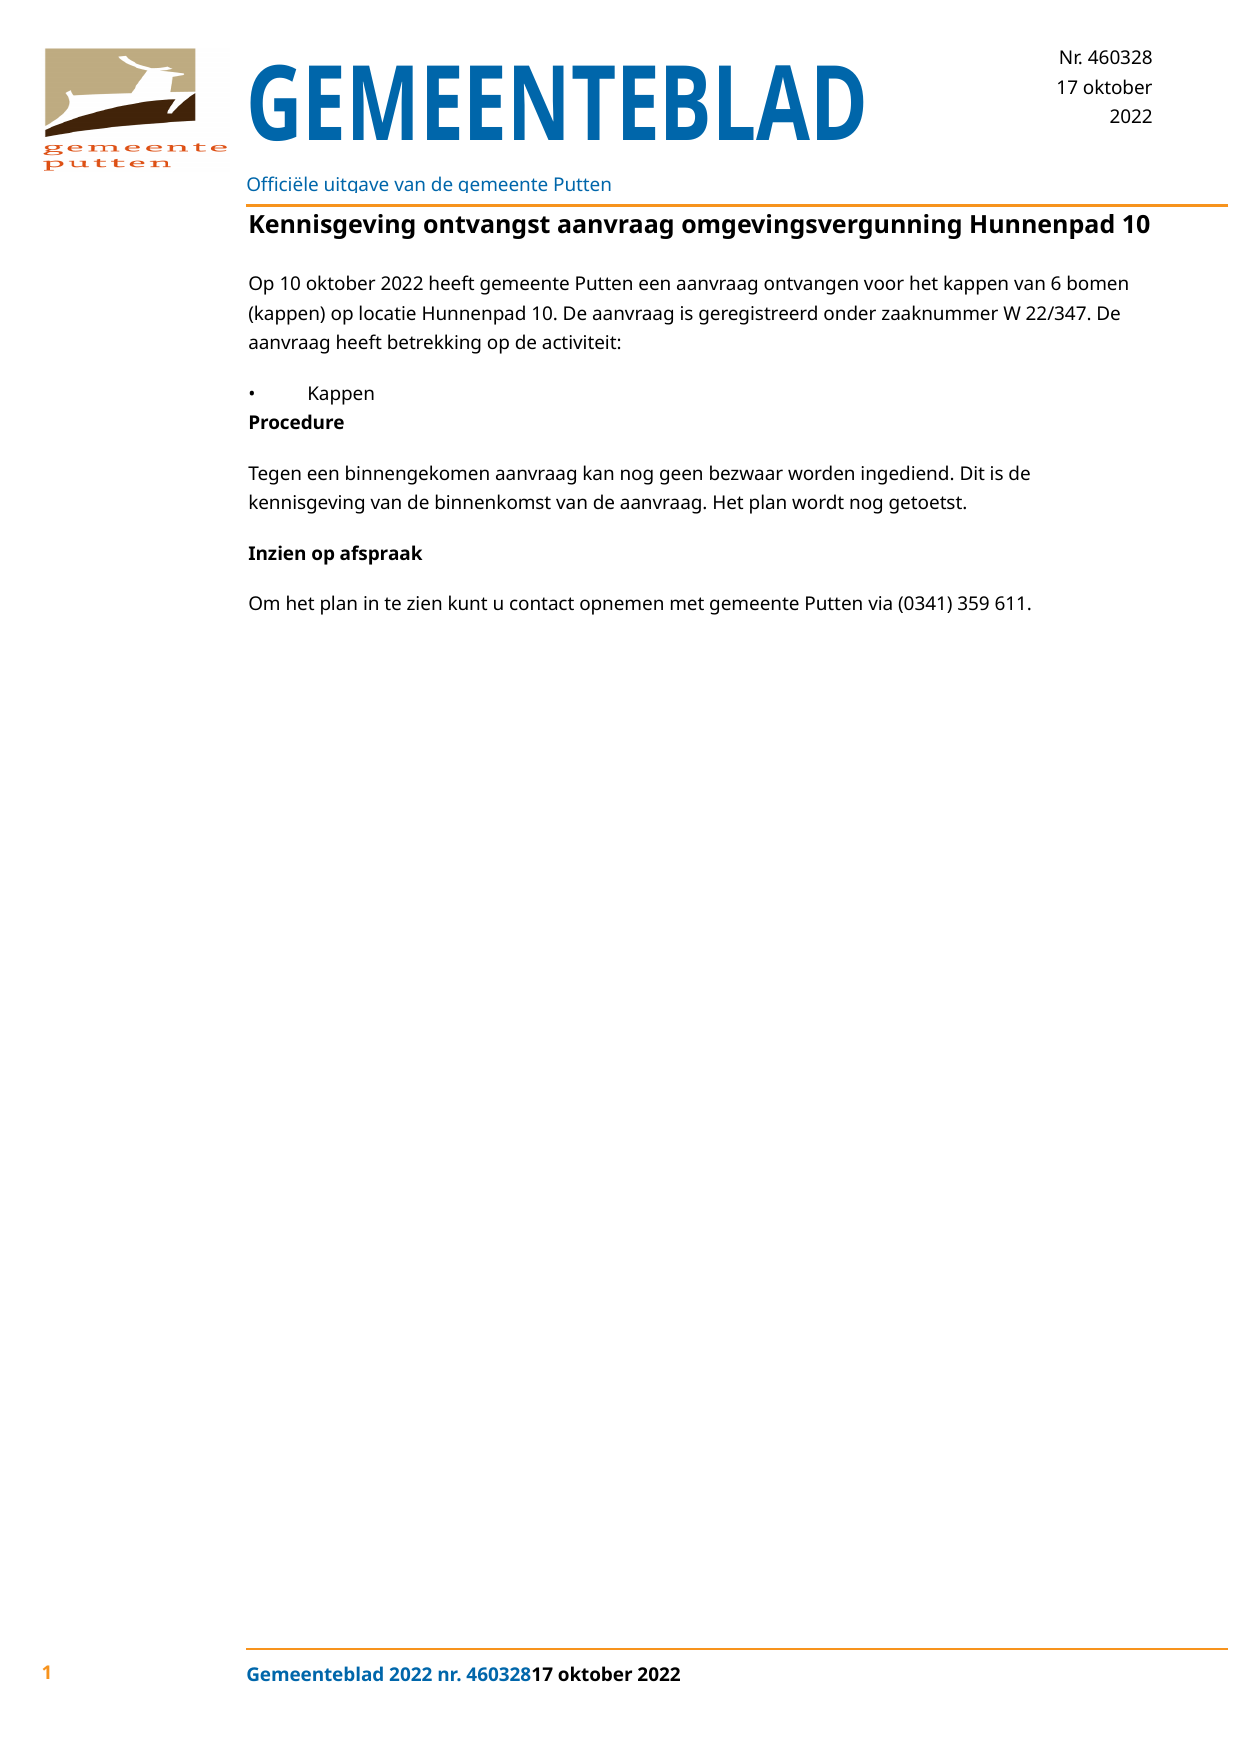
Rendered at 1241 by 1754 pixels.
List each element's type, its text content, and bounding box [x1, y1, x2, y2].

text Inzien op afspraak [248, 540, 1152, 566]
text Tegen een binnengekomen aanvraag kan nog geen bezwaar worden ingediend. Dit is de kennisgeving van de binnenkomst van de aanvraag. Het plan wordt nog getoetst. [248, 460, 1152, 515]
text Procedure [248, 409, 1152, 435]
text Om het plan in te zien kunt u contact opnemen met gemeente Putten via (0341) 359 611. [248, 590, 1152, 616]
picture [41, 47, 231, 172]
text Op 10 oktober 2022 heeft gemeente Putten een aanvraag ontvangen voor het kappen van 6 bomen (kappen) op locatie Hunnenpad 10. De aanvraag is geregistreerd onder zaaknummer W 22/347. De aanvraag heeft betrekking op de activiteit: [248, 270, 1152, 355]
list Kappen [248, 380, 1152, 406]
text Kennisgeving ontvangst aanvraag omgevingsvergunning Hunnenpad 10 [248, 207, 1152, 241]
